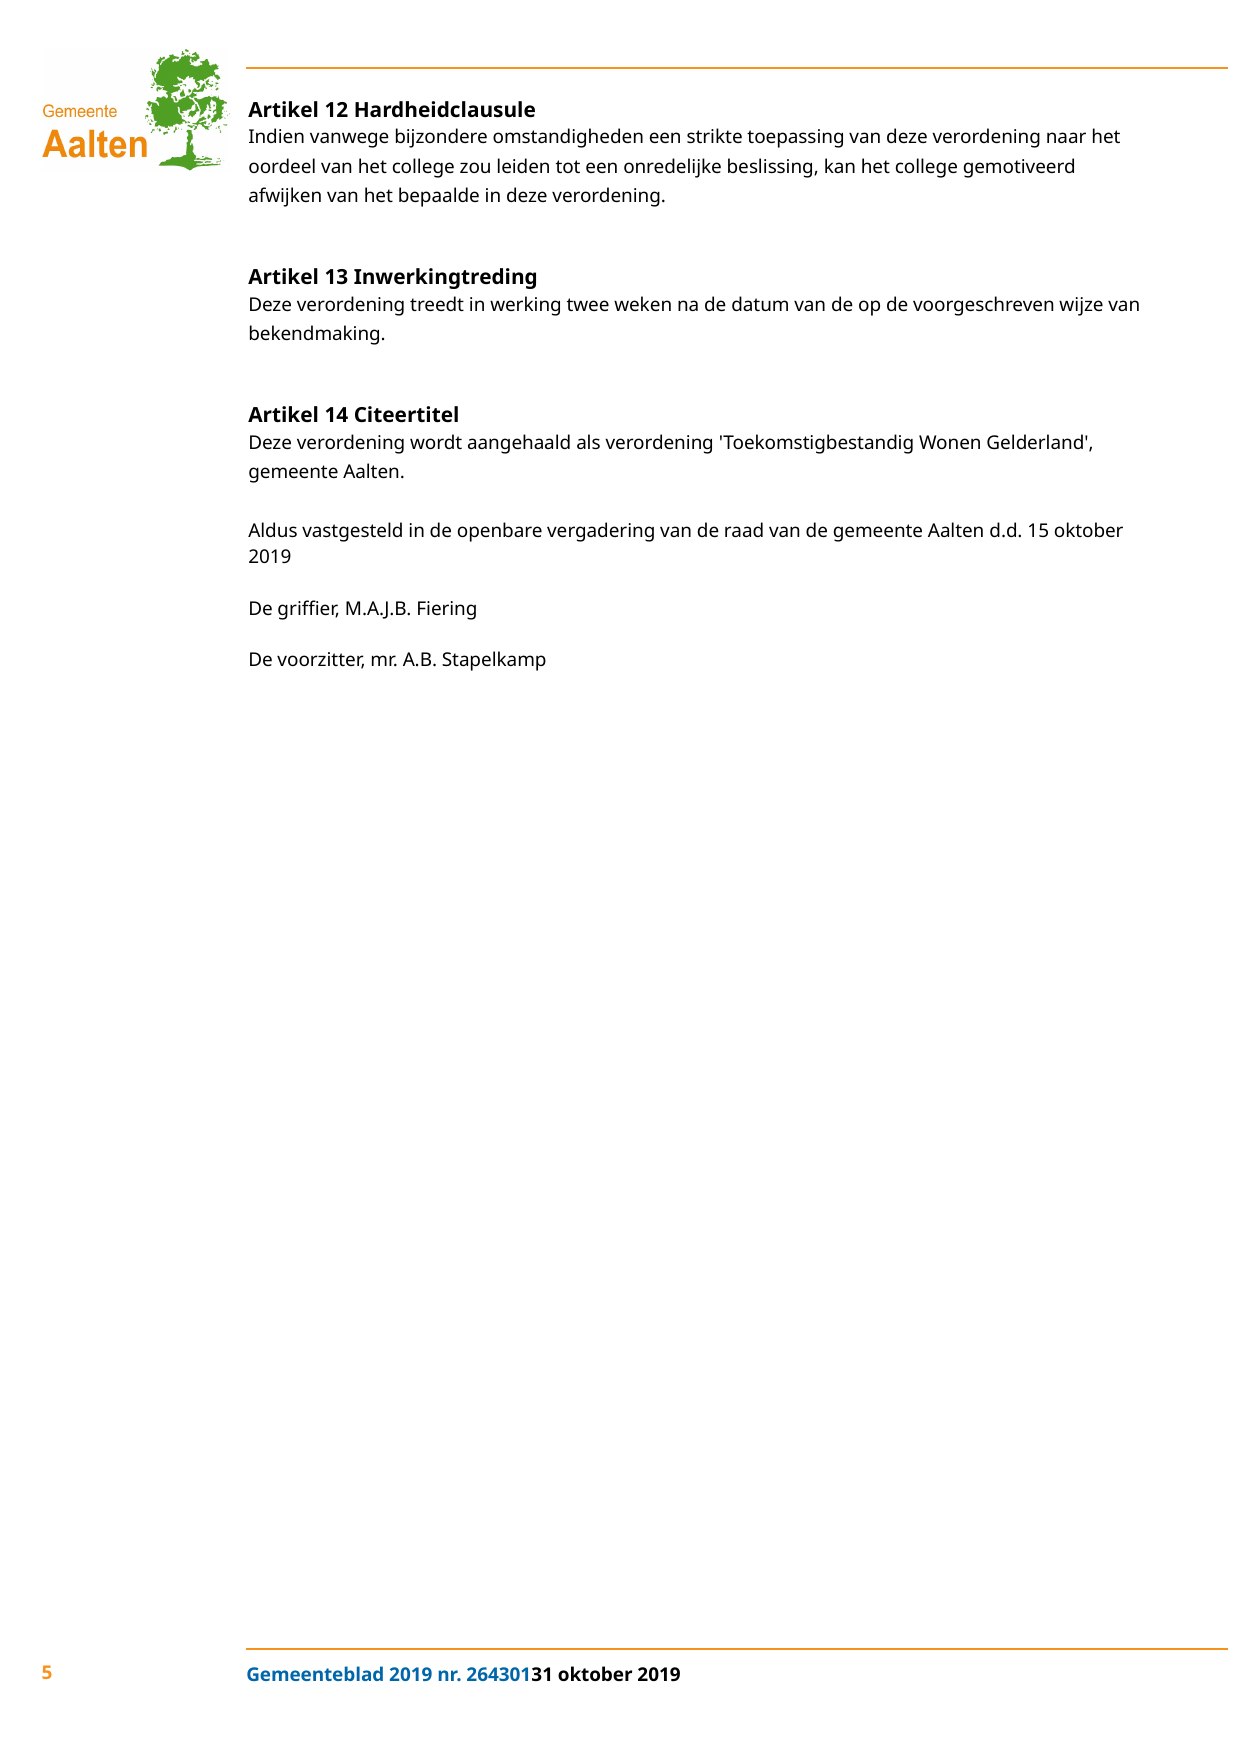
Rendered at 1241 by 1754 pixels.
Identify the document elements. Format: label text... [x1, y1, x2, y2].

text De griffier, M.A.J.B. Fiering [248, 595, 1152, 621]
text Artikel 12 Hardheidclausule [248, 95, 1152, 123]
text Deze verordening treedt in werking twee weken na de datum van de op de voorgeschreven wijze van bekendmaking. [248, 291, 1152, 346]
text Aldus vastgesteld in de openbare vergadering van de raad van de gemeente Aalten d.d. 15 oktober 2019 [248, 518, 1152, 569]
picture [41, 47, 231, 172]
text Indien vanwege bijzondere omstandigheden een strikte toepassing van deze verordening naar het oordeel van het college zou leiden tot een onredelijke beslissing, kan het college gemotiveerd afwijken van het bepaalde in deze verordening. [248, 123, 1152, 208]
text Artikel 13 Inwerkingtreding [248, 262, 1152, 291]
text De voorzitter, mr. A.B. Stapelkamp [248, 646, 1152, 672]
text Artikel 14 Citeertitel [248, 400, 1152, 429]
text Deze verordening wordt aangehaald als verordening 'Toekomstigbestandig Wonen Gelderland', gemeente Aalten. [248, 429, 1152, 484]
